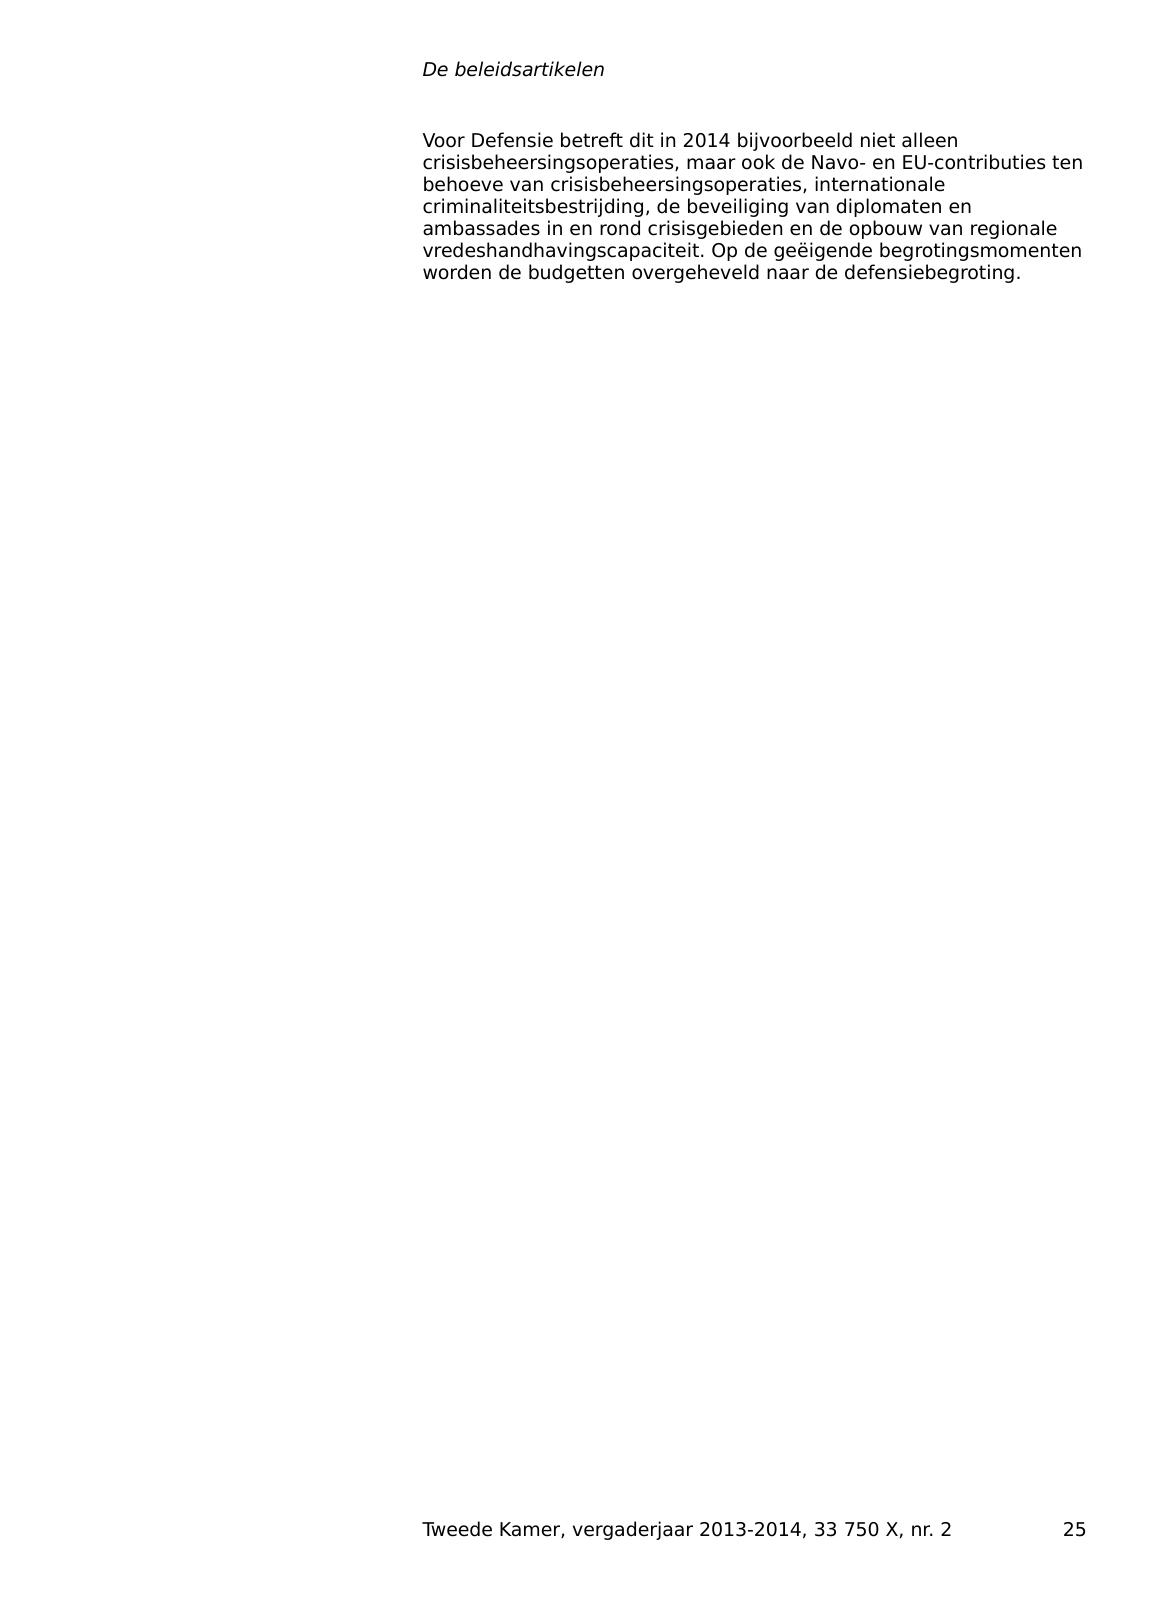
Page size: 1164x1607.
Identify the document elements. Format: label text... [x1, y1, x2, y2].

text Voor Defensie betreft dit in 2014 bijvoorbeeld niet alleen crisisbeheersingsoperaties, maar ook de Navo- en EU-contributies ten behoeve van crisisbeheersingsoperaties, internationale criminaliteitsbestrijding, de beveiliging van diplomaten en ambassades in en rond crisisgebieden en de opbouw van regionale vredeshandhavingscapaciteit. Op de geëigende begrotingsmomenten worden de budgetten overgeheveld naar de defensiebegroting. [422, 130, 1087, 284]
